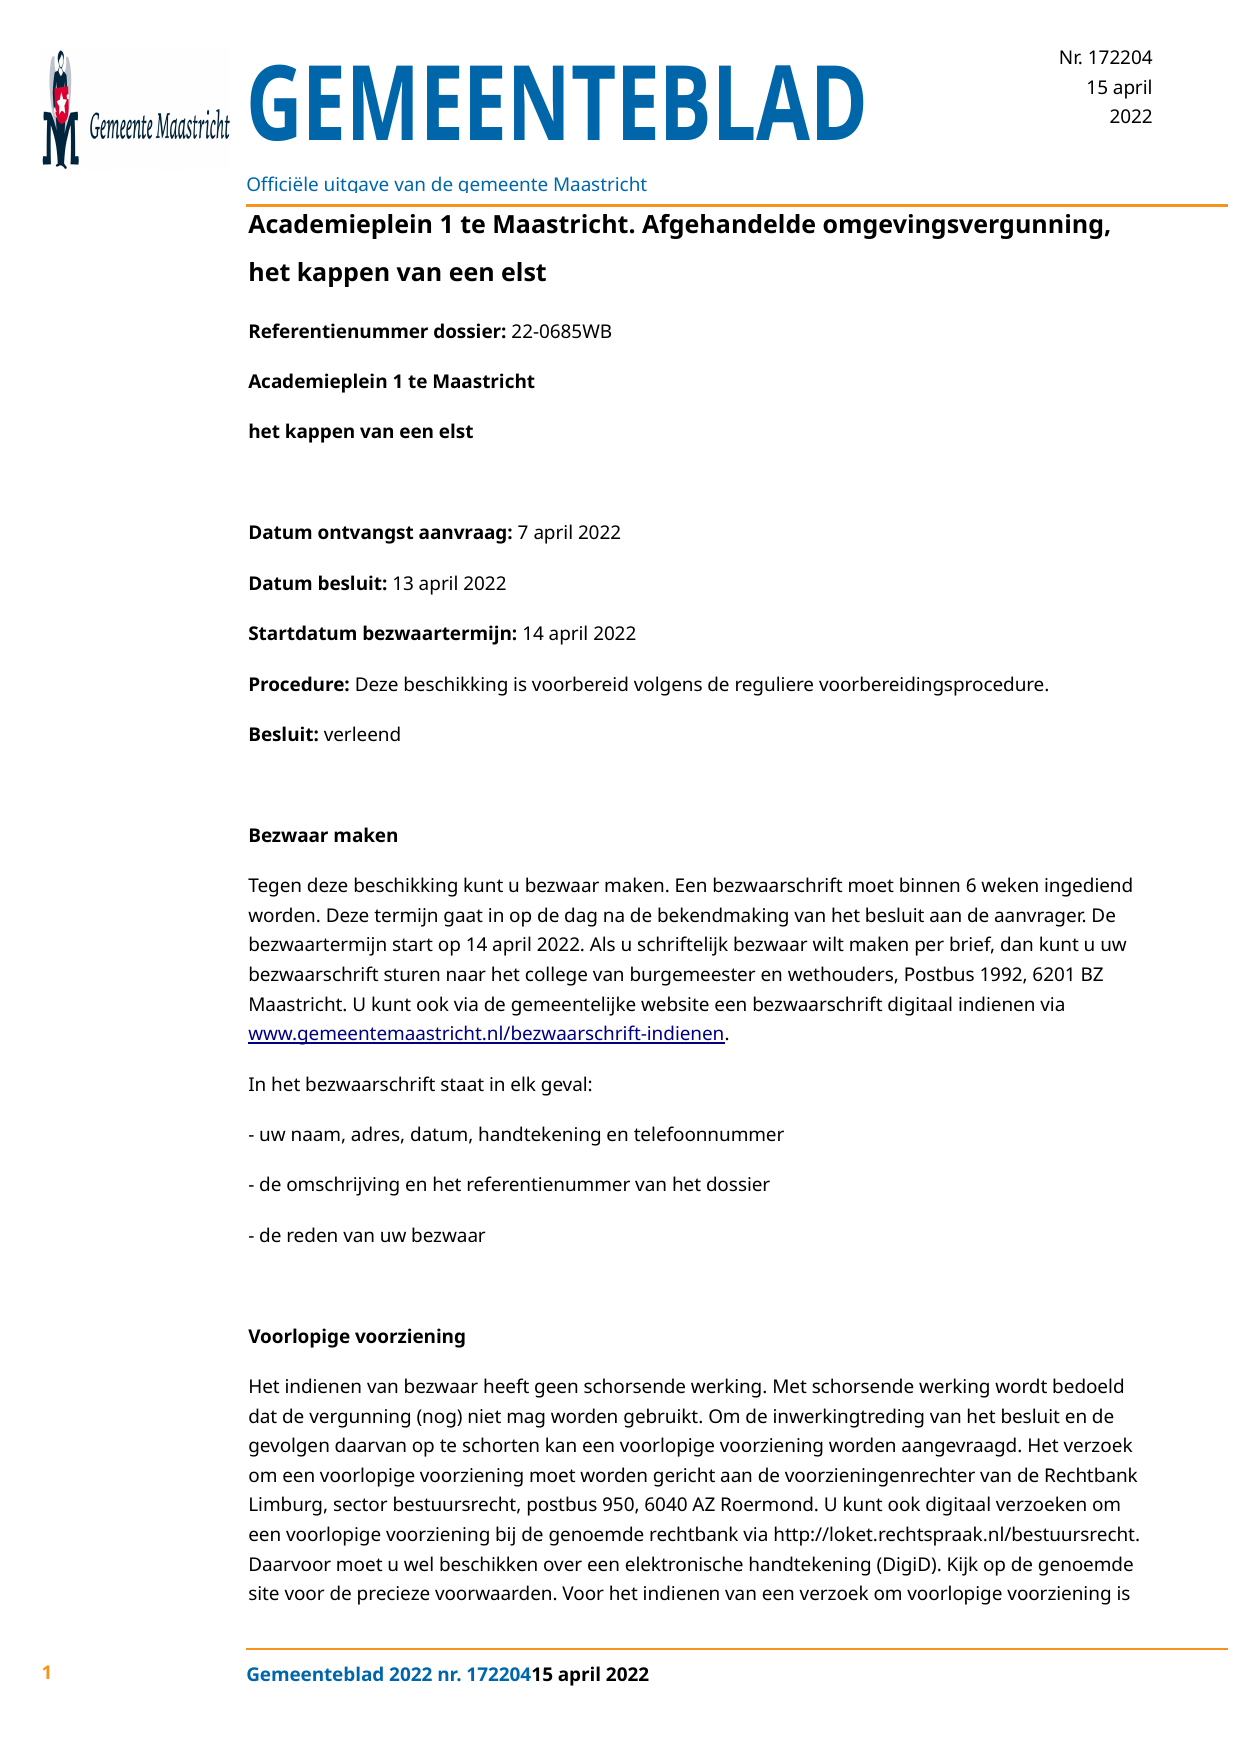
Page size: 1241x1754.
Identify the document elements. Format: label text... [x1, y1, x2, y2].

text - de omschrijving en het referentienummer van het dossier [248, 1172, 1152, 1197]
text - uw naam, adres, datum, handtekening en telefoonnummer [248, 1121, 1152, 1147]
text Academieplein 1 te Maastricht [248, 368, 1152, 394]
text Besluit: verleend [248, 721, 1152, 747]
text Procedure: Deze beschikking is voorbereid volgens de reguliere voorbereidingsprocedure. [248, 671, 1152, 697]
text Datum ontvangst aanvraag: 7 april 2022 [248, 519, 1152, 545]
text - de reden van uw bezwaar [248, 1222, 1152, 1248]
text Academieplein 1 te Maastricht. Afgehandelde omgevingsvergunning, het kappen van een elst [248, 207, 1152, 288]
text Referentienummer dossier: 22-0685WB [248, 318, 1152, 344]
text Tegen deze beschikking kunt u bezwaar maken. Een bezwaarschrift moet binnen 6 weken ingediend worden. Deze termijn gaat in op de dag na de bekendmaking van het besluit aan de aanvrager. De bezwaartermijn start op 14 april 2022. Als u schriftelijk bezwaar wilt maken per brief, dan kunt u uw bezwaarschrift sturen naar het college van burgemeester en wethouders, Postbus 1992, 6201 BZ Maastricht. U kunt ook via de gemeentelijke website een bezwaarschrift digitaal indienen via www.gemeentemaastricht.nl/bezwaarschrift-indienen. [248, 872, 1152, 1046]
text In het bezwaarschrift staat in elk geval: [248, 1071, 1152, 1097]
text Voorlopige voorziening [248, 1323, 1152, 1349]
text Datum besluit: 13 april 2022 [248, 570, 1152, 596]
text Startdatum bezwaartermijn: 14 april 2022 [248, 620, 1152, 646]
text het kappen van een elst [248, 419, 1152, 444]
text Bezwaar maken [248, 822, 1152, 848]
text Het indienen van bezwaar heeft geen schorsende werking. Met schorsende werking wordt bedoeld dat de vergunning (nog) niet mag worden gebruikt. Om de inwerkingtreding van het besluit en de gevolgen daarvan op te schorten kan een voorlopige voorziening worden aangevraagd. Het verzoek om een voorlopige voorziening moet worden gericht aan de voorzieningenrechter van de Rechtbank Limburg, sector bestuursrecht, postbus 950, 6040 AZ Roermond. U kunt ook digitaal verzoeken om een voorlopige voorziening bij de genoemde rechtbank via http://loket.rechtspraak.nl/bestuursrecht. Daarvoor moet u wel beschikken over een elektronische handtekening (DigiD). Kijk op de genoemde site voor de precieze voorwaarden. Voor het indienen van een verzoek om voorlopige voorziening is [248, 1373, 1152, 1606]
picture [41, 47, 231, 172]
